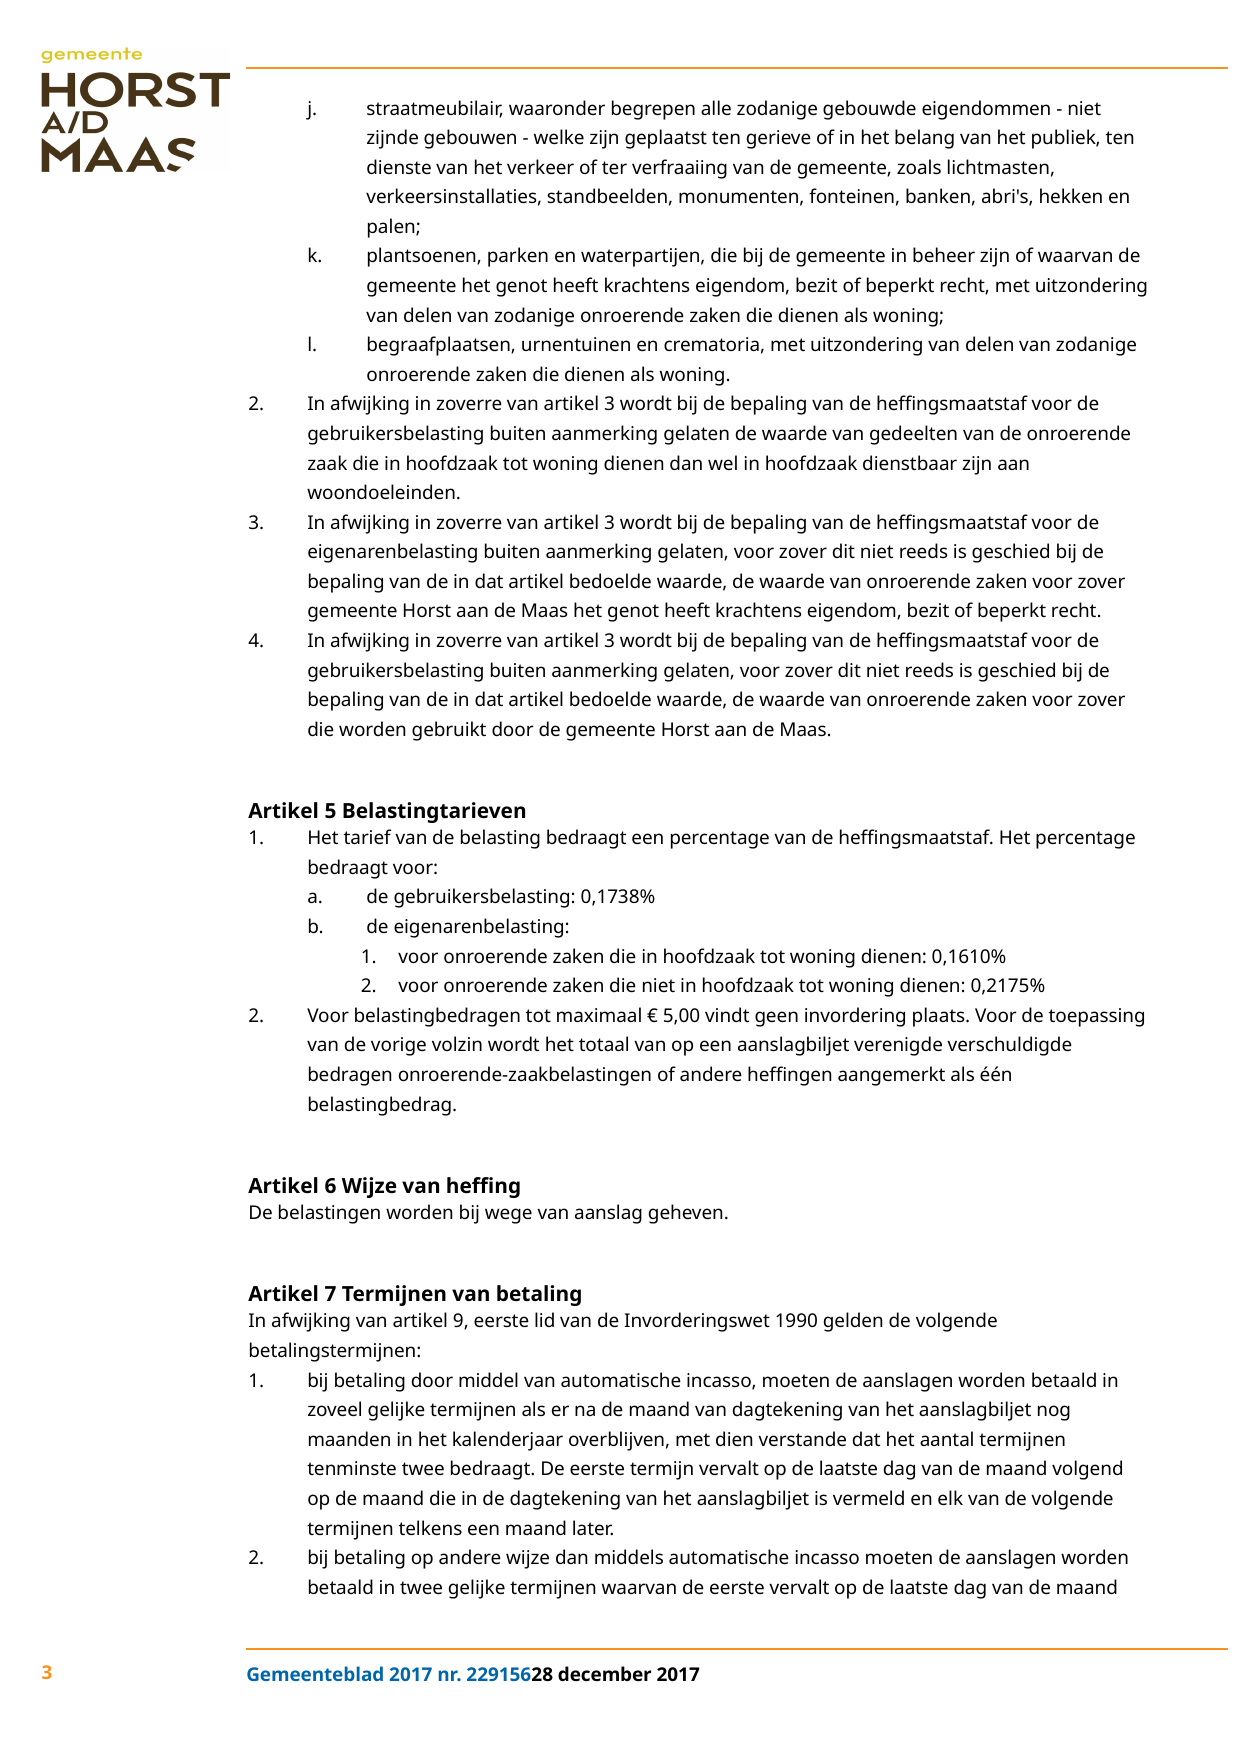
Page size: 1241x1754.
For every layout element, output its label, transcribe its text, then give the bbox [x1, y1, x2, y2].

list In afwijking in zoverre van artikel 3 wordt bij de bepaling van de heffingsmaatstaf voor de gebruikersbelasting buiten aanmerking gelaten, voor zover dit niet reeds is geschied bij de bepaling van de in dat artikel bedoelde waarde, de waarde van onroerende zaken voor zover die worden gebruikt door de gemeente Horst aan de Maas. [248, 627, 1152, 742]
text Artikel 7 Termijnen van betaling [248, 1279, 1152, 1308]
list straatmeubilair, waaronder begrepen alle zodanige gebouwde eigendommen - niet zijnde gebouwen - welke zijn geplaatst ten gerieve of in het belang van het publiek, ten dienste van het verkeer of ter verfraaiing van de gemeente, zoals lichtmasten, verkeersinstallaties, standbeelden, monumenten, fonteinen, banken, abri's, hekken en palen; [307, 95, 1152, 239]
list In afwijking in zoverre van artikel 3 wordt bij de bepaling van de heffingsmaatstaf voor de eigenarenbelasting buiten aanmerking gelaten, voor zover dit niet reeds is geschied bij de bepaling van de in dat artikel bedoelde waarde, de waarde van onroerende zaken voor zover gemeente Horst aan de Maas het genot heeft krachtens eigendom, bezit of beperkt recht. [248, 509, 1152, 623]
text De belastingen worden bij wege van aanslag geheven. [248, 1199, 1152, 1225]
list de gebruikersbelasting: 0,1738% [307, 884, 1152, 909]
list de eigenarenbelasting: [307, 913, 1152, 939]
list voor onroerende zaken die niet in hoofdzaak tot woning dienen: 0,2175% [361, 972, 1152, 998]
list plantsoenen, parken en waterpartijen, die bij de gemeente in beheer zijn of waarvan de gemeente het genot heeft krachtens eigendom, bezit of beperkt recht, met uitzondering van delen van zodanige onroerende zaken die dienen als woning; [307, 243, 1152, 328]
list voor onroerende zaken die in hoofdzaak tot woning dienen: 0,1610% [361, 943, 1152, 968]
picture [41, 47, 231, 172]
list bij betaling op andere wijze dan middels automatische incasso moeten de aanslagen worden betaald in twee gelijke termijnen waarvan de eerste vervalt op de laatste dag van de maand [248, 1544, 1152, 1599]
list Voor belastingbedragen tot maximaal € 5,00 vindt geen invordering plaats. Voor de toepassing van de vorige volzin wordt het totaal van op een aanslagbiljet verenigde verschuldigde bedragen onroerende-zaakbelastingen of andere heffingen aangemerkt als één belastingbedrag. [248, 1002, 1152, 1116]
list bij betaling door middel van automatische incasso, moeten de aanslagen worden betaald in zoveel gelijke termijnen als er na de maand van dagtekening van het aanslagbiljet nog maanden in het kalenderjaar overblijven, met dien verstande dat het aantal termijnen tenminste twee bedraagt. De eerste termijn vervalt op de laatste dag van de maand volgend op de maand die in de dagtekening van het aanslagbiljet is vermeld en elk van de volgende termijnen telkens een maand later. [248, 1367, 1152, 1540]
list In afwijking in zoverre van artikel 3 wordt bij de bepaling van de heffingsmaatstaf voor de gebruikersbelasting buiten aanmerking gelaten de waarde van gedeelten van de onroerende zaak die in hoofdzaak tot woning dienen dan wel in hoofdzaak dienstbaar zijn aan woondoeleinden. [248, 391, 1152, 505]
text Artikel 5 Belastingtarieven [248, 796, 1152, 824]
text In afwijking van artikel 9, eerste lid van de Invorderingswet 1990 gelden de volgende betalingstermijnen: [248, 1308, 1152, 1363]
list Het tarief van de belasting bedraagt een percentage van de heffingsmaatstaf. Het percentage bedraagt voor: [248, 824, 1152, 880]
text Artikel 6 Wijze van heffing [248, 1171, 1152, 1199]
list begraafplaatsen, urnentuinen en crematoria, met uitzondering van delen van zodanige onroerende zaken die dienen als woning. [307, 331, 1152, 387]
